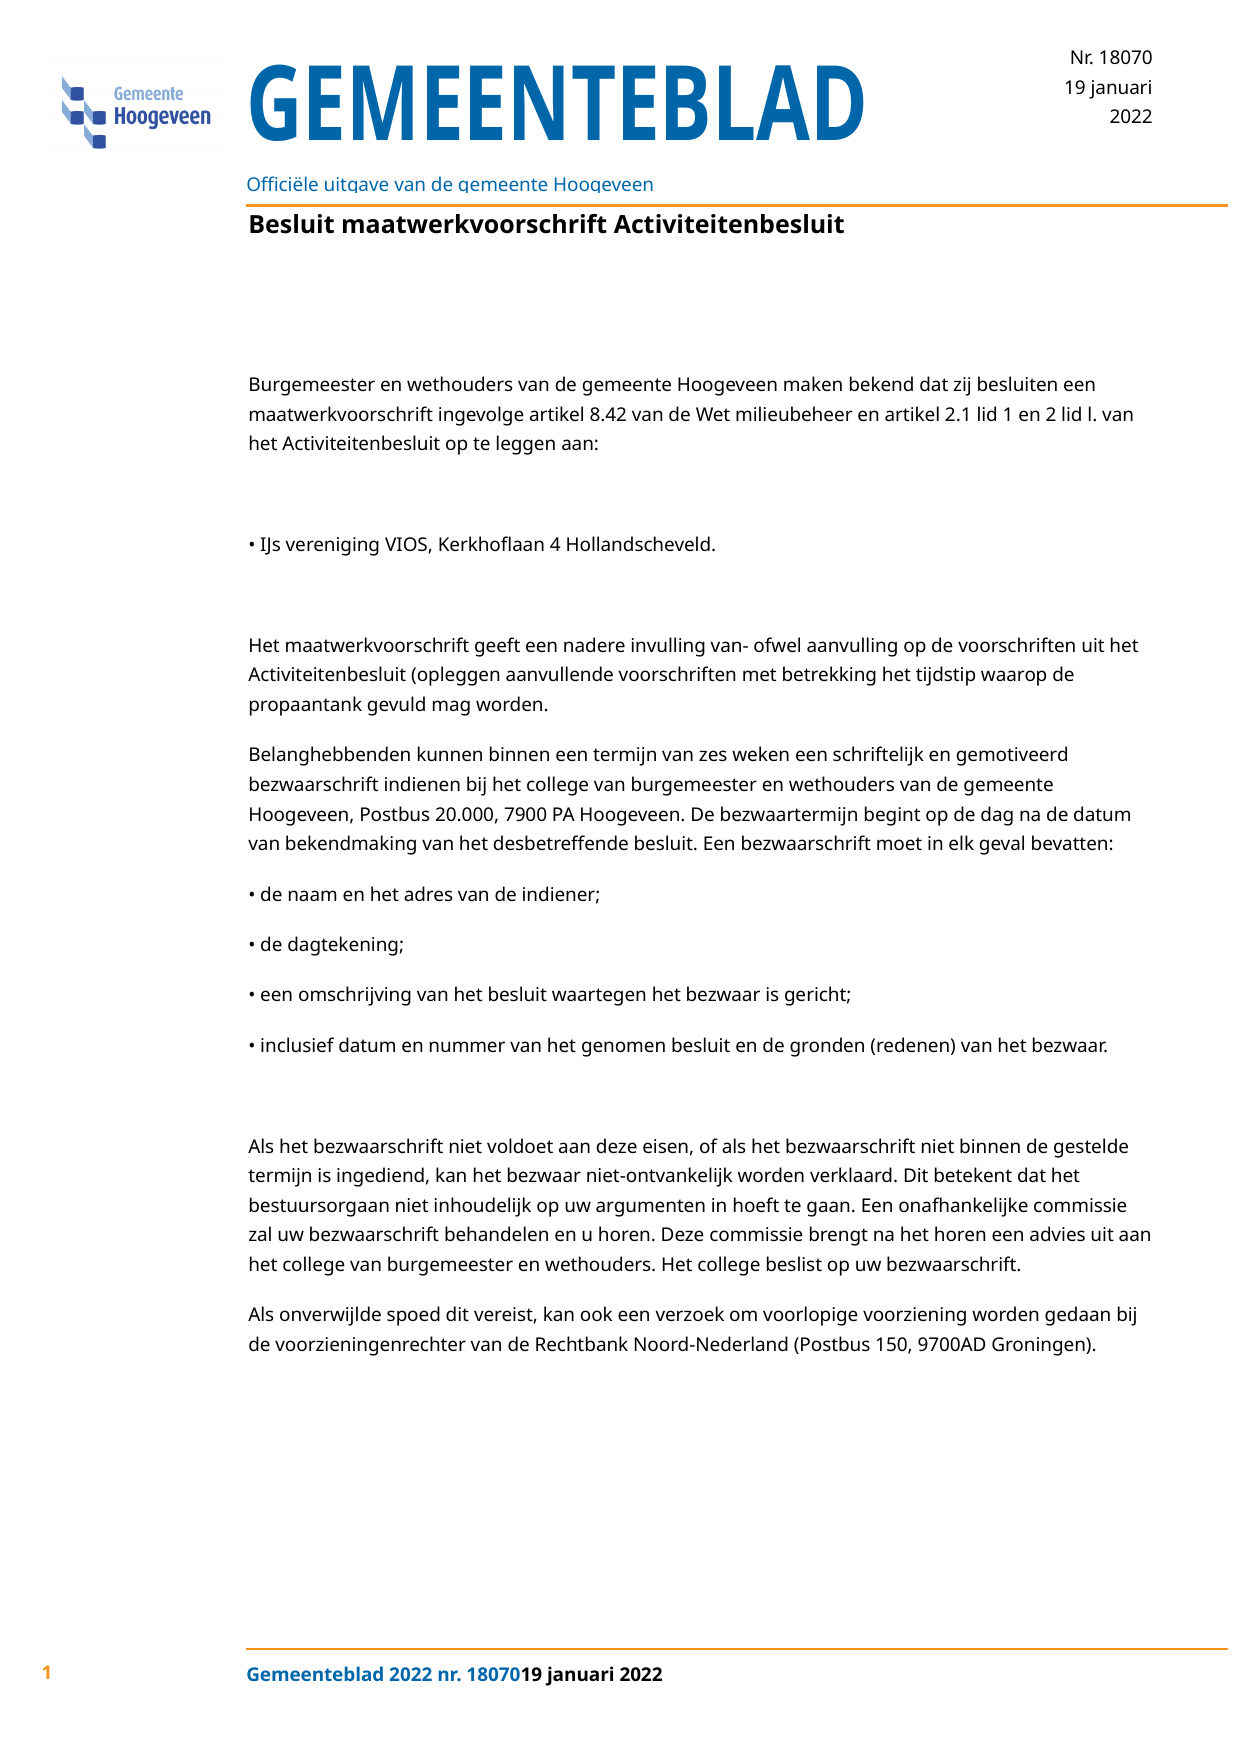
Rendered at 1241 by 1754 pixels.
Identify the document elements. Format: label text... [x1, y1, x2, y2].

text • een omschrijving van het besluit waartegen het bezwaar is gericht; [248, 982, 1152, 1007]
text • de dagtekening; [248, 931, 1152, 957]
text Als onverwijlde spoed dit vereist, kan ook een verzoek om voorlopige voorziening worden gedaan bij de voorzieningenrechter van de Rechtbank Noord-Nederland (Postbus 150, 9700AD Groningen). [248, 1302, 1152, 1357]
text Het maatwerkvoorschrift geeft een nadere invulling van- ofwel aanvulling op de voorschriften uit het Activiteitenbesluit (opleggen aanvullende voorschriften met betrekking het tijdstip waarop de propaantank gevuld mag worden. [248, 632, 1152, 717]
text Besluit maatwerkvoorschrift Activiteitenbesluit [248, 207, 1152, 241]
text Als het bezwaarschrift niet voldoet aan deze eisen, of als het bezwaarschrift niet binnen de gestelde termijn is ingediend, kan het bezwaar niet-ontvankelijk worden verklaard. Dit betekent dat het bestuursorgaan niet inhoudelijk op uw argumenten in hoeft te gaan. Een onafhankelijke commissie zal uw bezwaarschrift behandelen en u horen. Deze commissie brengt na het horen een advies uit aan het college van burgemeester en wethouders. Het college beslist op uw bezwaarschrift. [248, 1133, 1152, 1277]
text Burgemeester en wethouders van de gemeente Hoogeveen maken bekend dat zij besluiten een maatwerkvoorschrift ingevolge artikel 8.42 van de Wet milieubeheer en artikel 2.1 lid 1 en 2 lid l. van het Activiteitenbesluit op te leggen aan: [248, 371, 1152, 456]
picture [41, 47, 231, 172]
text • de naam en het adres van de indiener; [248, 881, 1152, 906]
text Belanghebbenden kunnen binnen een termijn van zes weken een schriftelijk en gemotiveerd bezwaarschrift indienen bij het college van burgemeester en wethouders van de gemeente Hoogeveen, Postbus 20.000, 7900 PA Hoogeveen. De bezwaartermijn begint op de dag na de datum van bekendmaking van het desbetreffende besluit. Een bezwaarschrift moet in elk geval bevatten: [248, 742, 1152, 856]
text • inclusief datum en nummer van het genomen besluit en de gronden (redenen) van het bezwaar. [248, 1032, 1152, 1058]
text • IJs vereniging VIOS, Kerkhoflaan 4 Hollandscheveld. [248, 531, 1152, 557]
